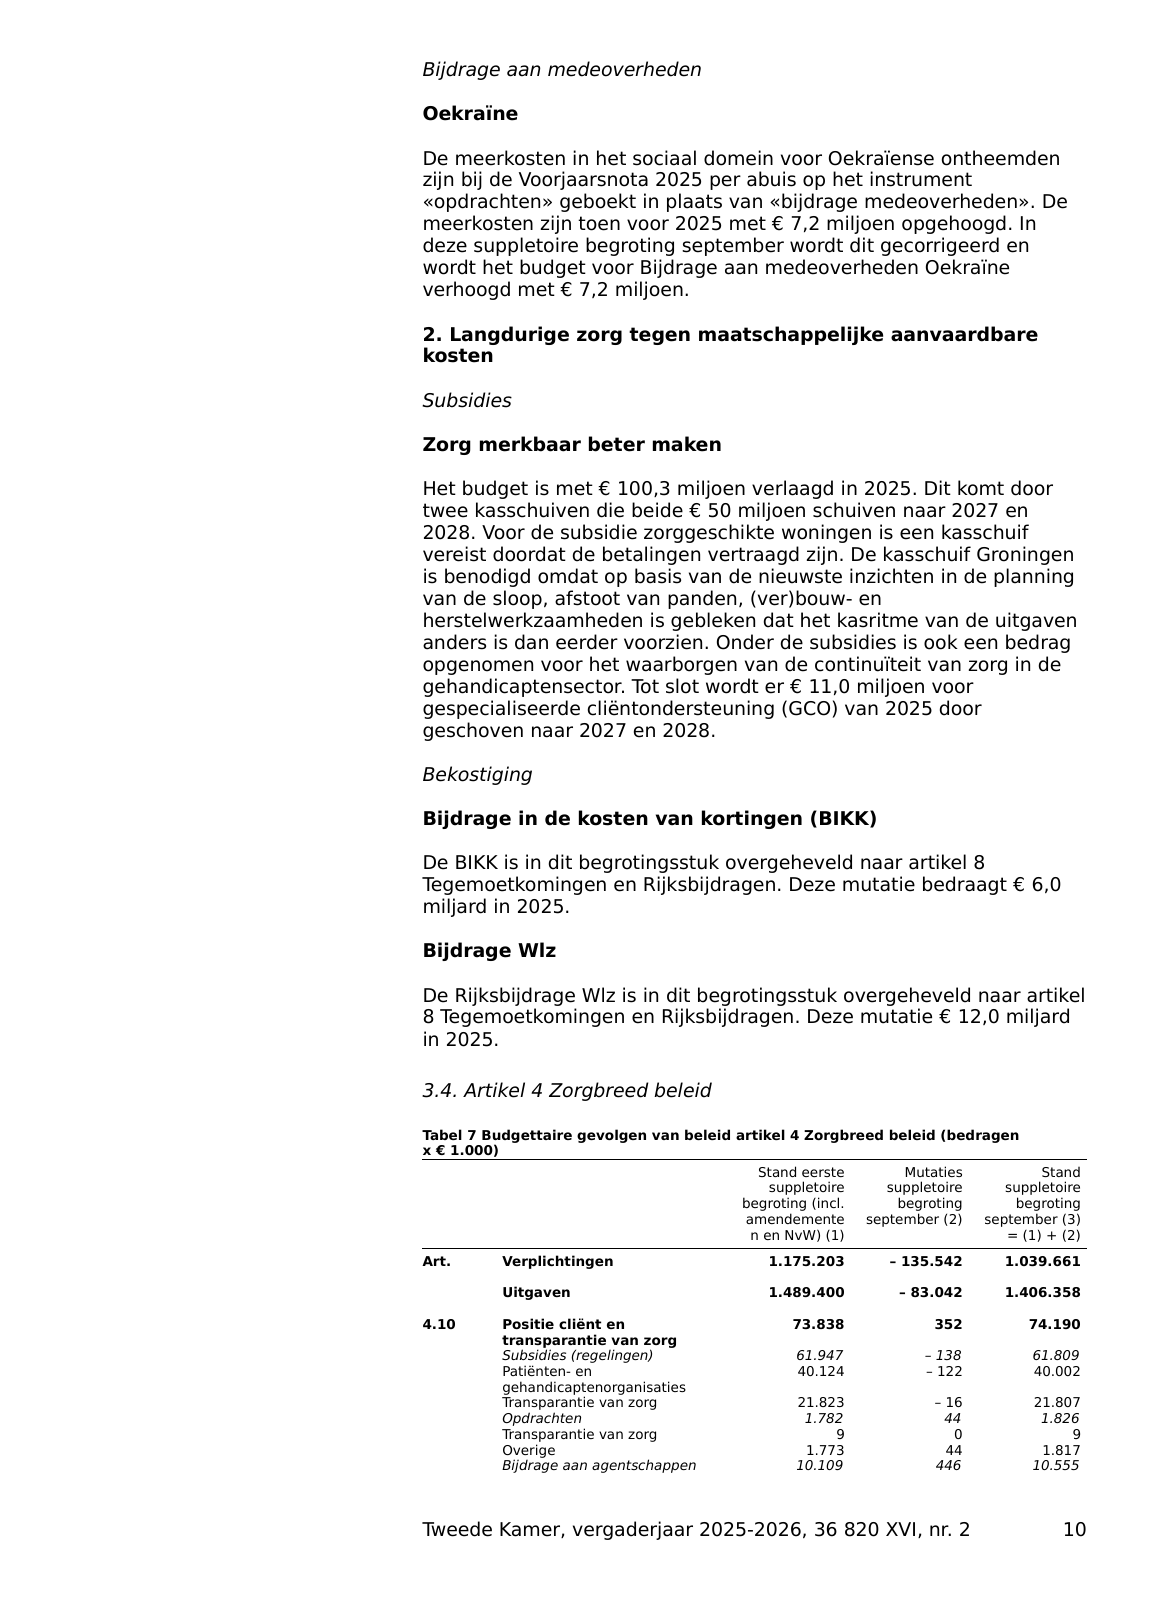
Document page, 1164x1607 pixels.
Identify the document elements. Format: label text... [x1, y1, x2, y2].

table_cell 21.823 [732, 1395, 850, 1411]
table_header Tabel 7 Budgettaire gevolgen van beleid artikel 4 Zorgbreed beleid (bedragen x € 1.000) [422, 1128, 1087, 1159]
table_cell [422, 1301, 496, 1317]
table_cell Mutaties suppletoire begroting september (2) [850, 1160, 968, 1248]
table_cell [496, 1269, 732, 1285]
text De Rijksbijdrage Wlz is in dit begrotingsstuk overgeheveld naar artikel 8 Tegemoetkomingen en Rijksbijdragen. Deze mutatie € 12,0 miljard in 2025. [422, 984, 1087, 1050]
table_cell [422, 1364, 496, 1395]
table_cell – 135.542 [850, 1249, 968, 1269]
table_cell [422, 1395, 496, 1411]
table_cell – 138 [850, 1348, 968, 1364]
table_cell 21.807 [969, 1395, 1087, 1411]
subtitle Zorg merkbaar beter maken [422, 434, 1087, 456]
table_cell 10.109 [732, 1458, 850, 1474]
table_cell Stand suppletoire begroting september (3) = (1) + (2) [969, 1160, 1087, 1248]
table_cell [969, 1269, 1087, 1285]
table_cell Transparantie van zorg [496, 1395, 732, 1411]
table_cell [422, 1348, 496, 1364]
subtitle Bijdrage Wlz [422, 940, 1087, 962]
table_cell Patiënten- en gehandicaptenorganisaties [496, 1364, 732, 1395]
table_cell Stand eerste suppletoire begroting (incl. amendementen en NvW) (1) [732, 1160, 850, 1248]
table_cell [422, 1458, 496, 1474]
table_cell 40.124 [732, 1364, 850, 1395]
table_cell 9 [969, 1427, 1087, 1442]
table_cell 1.826 [969, 1411, 1087, 1427]
table_cell [496, 1160, 732, 1248]
table_cell [732, 1301, 850, 1317]
table_cell 1.406.358 [969, 1285, 1087, 1301]
table_cell [422, 1427, 496, 1442]
table_cell 40.002 [969, 1364, 1087, 1395]
table_cell [496, 1301, 732, 1317]
table_cell 74.190 [969, 1317, 1087, 1348]
table_cell [422, 1269, 496, 1285]
table_cell 0 [850, 1427, 968, 1442]
table_cell 1.782 [732, 1411, 850, 1427]
table_cell 10.555 [969, 1458, 1087, 1474]
subtitle 2. Langdurige zorg tegen maatschappelijke aanvaardbare kosten [422, 323, 1087, 367]
subtitle 3.4. Artikel 4 Zorgbreed beleid [422, 1080, 1087, 1102]
table_cell 352 [850, 1317, 968, 1348]
table_cell Art. [422, 1249, 496, 1269]
table_cell 1.175.203 [732, 1249, 850, 1269]
table_cell – 16 [850, 1395, 968, 1411]
table_cell Subsidies (regelingen) [496, 1348, 732, 1364]
table_cell Transparantie van zorg [496, 1427, 732, 1442]
table_cell – 83.042 [850, 1285, 968, 1301]
table_cell 1.817 [969, 1443, 1087, 1458]
table_cell 44 [850, 1443, 968, 1458]
table_cell 446 [850, 1458, 968, 1474]
table_cell Opdrachten [496, 1411, 732, 1427]
subtitle Bijdrage in de kosten van kortingen (BIKK) [422, 808, 1087, 830]
subtitle Oekraïne [422, 103, 1087, 125]
text De meerkosten in het sociaal domein voor Oekraïense ontheemden zijn bij de Voorjaarsnota 2025 per abuis op het instrument «opdrachten» geboekt in plaats van «bijdrage medeoverheden». De meerkosten zijn toen voor 2025 met € 7,2 miljoen opgehoogd. In deze suppletoire begroting september wordt dit gecorrigeerd en wordt het budget voor Bijdrage aan medeoverheden Oekraïne verhoogd met € 7,2 miljoen. [422, 147, 1087, 301]
table_cell [422, 1160, 496, 1248]
text De BIKK is in dit begrotingsstuk overgeheveld naar artikel 8 Tegemoetkomingen en Rijksbijdragen. Deze mutatie bedraagt € 6,0 miljard in 2025. [422, 852, 1087, 918]
table_cell [422, 1443, 496, 1458]
table_cell [850, 1301, 968, 1317]
table_cell 61.809 [969, 1348, 1087, 1364]
subtitle Bijdrage aan medeoverheden [422, 59, 1087, 81]
table_cell Uitgaven [496, 1285, 732, 1301]
table_cell 1.773 [732, 1443, 850, 1458]
table_cell Bijdrage aan agentschappen [496, 1458, 732, 1474]
table_cell 4.10 [422, 1317, 496, 1348]
table_cell [422, 1285, 496, 1301]
table_cell 73.838 [732, 1317, 850, 1348]
subtitle Subsidies [422, 389, 1087, 412]
table_cell [732, 1269, 850, 1285]
table_cell 9 [732, 1427, 850, 1442]
table_cell 61.947 [732, 1348, 850, 1364]
table_cell [969, 1301, 1087, 1317]
table_cell – 122 [850, 1364, 968, 1395]
text Het budget is met € 100,3 miljoen verlaagd in 2025. Dit komt door twee kasschuiven die beide € 50 miljoen schuiven naar 2027 en 2028. Voor de subsidie zorggeschikte woningen is een kasschuif vereist doordat de betalingen vertraagd zijn. De kasschuif Groningen is benodigd omdat op basis van de nieuwste inzichten in de planning van de sloop, afstoot van panden, (ver)bouw- en herstelwerkzaamheden is gebleken dat het kasritme van de uitgaven anders is dan eerder voorzien. Onder de subsidies is ook een bedrag opgenomen voor het waarborgen van de continuïteit van zorg in de gehandicaptensector. Tot slot wordt er € 11,0 miljoen voor gespecialiseerde cliëntondersteuning (GCO) van 2025 door geschoven naar 2027 en 2028. [422, 478, 1087, 742]
table_cell [850, 1269, 968, 1285]
table_cell 44 [850, 1411, 968, 1427]
table_cell [422, 1411, 496, 1427]
table_cell 1.489.400 [732, 1285, 850, 1301]
subtitle Bekostiging [422, 764, 1087, 786]
table_cell Positie cliënt en transparantie van zorg [496, 1317, 732, 1348]
table_cell 1.039.661 [969, 1249, 1087, 1269]
table_cell Verplichtingen [496, 1249, 732, 1269]
table_cell Overige [496, 1443, 732, 1458]
